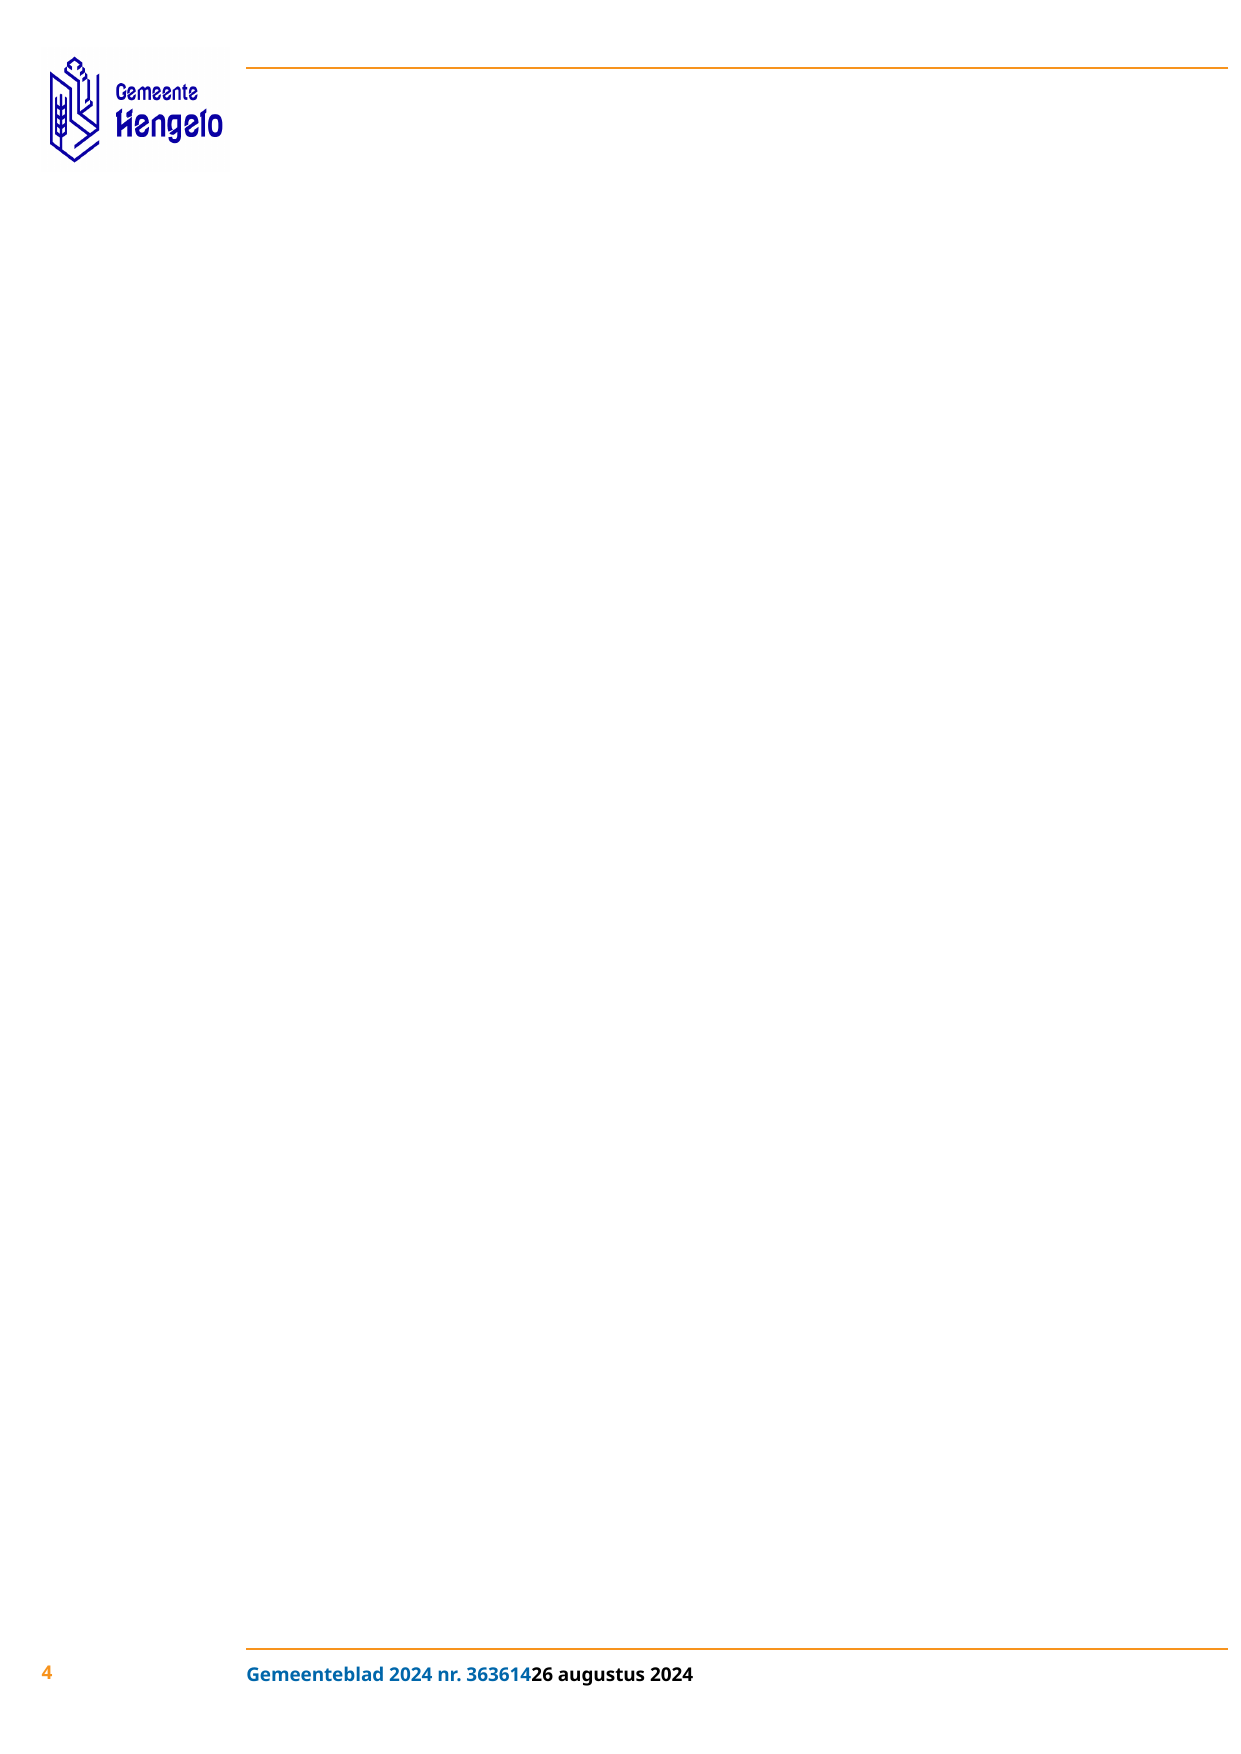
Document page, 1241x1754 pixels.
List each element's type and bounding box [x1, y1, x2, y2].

picture [41, 47, 231, 172]
